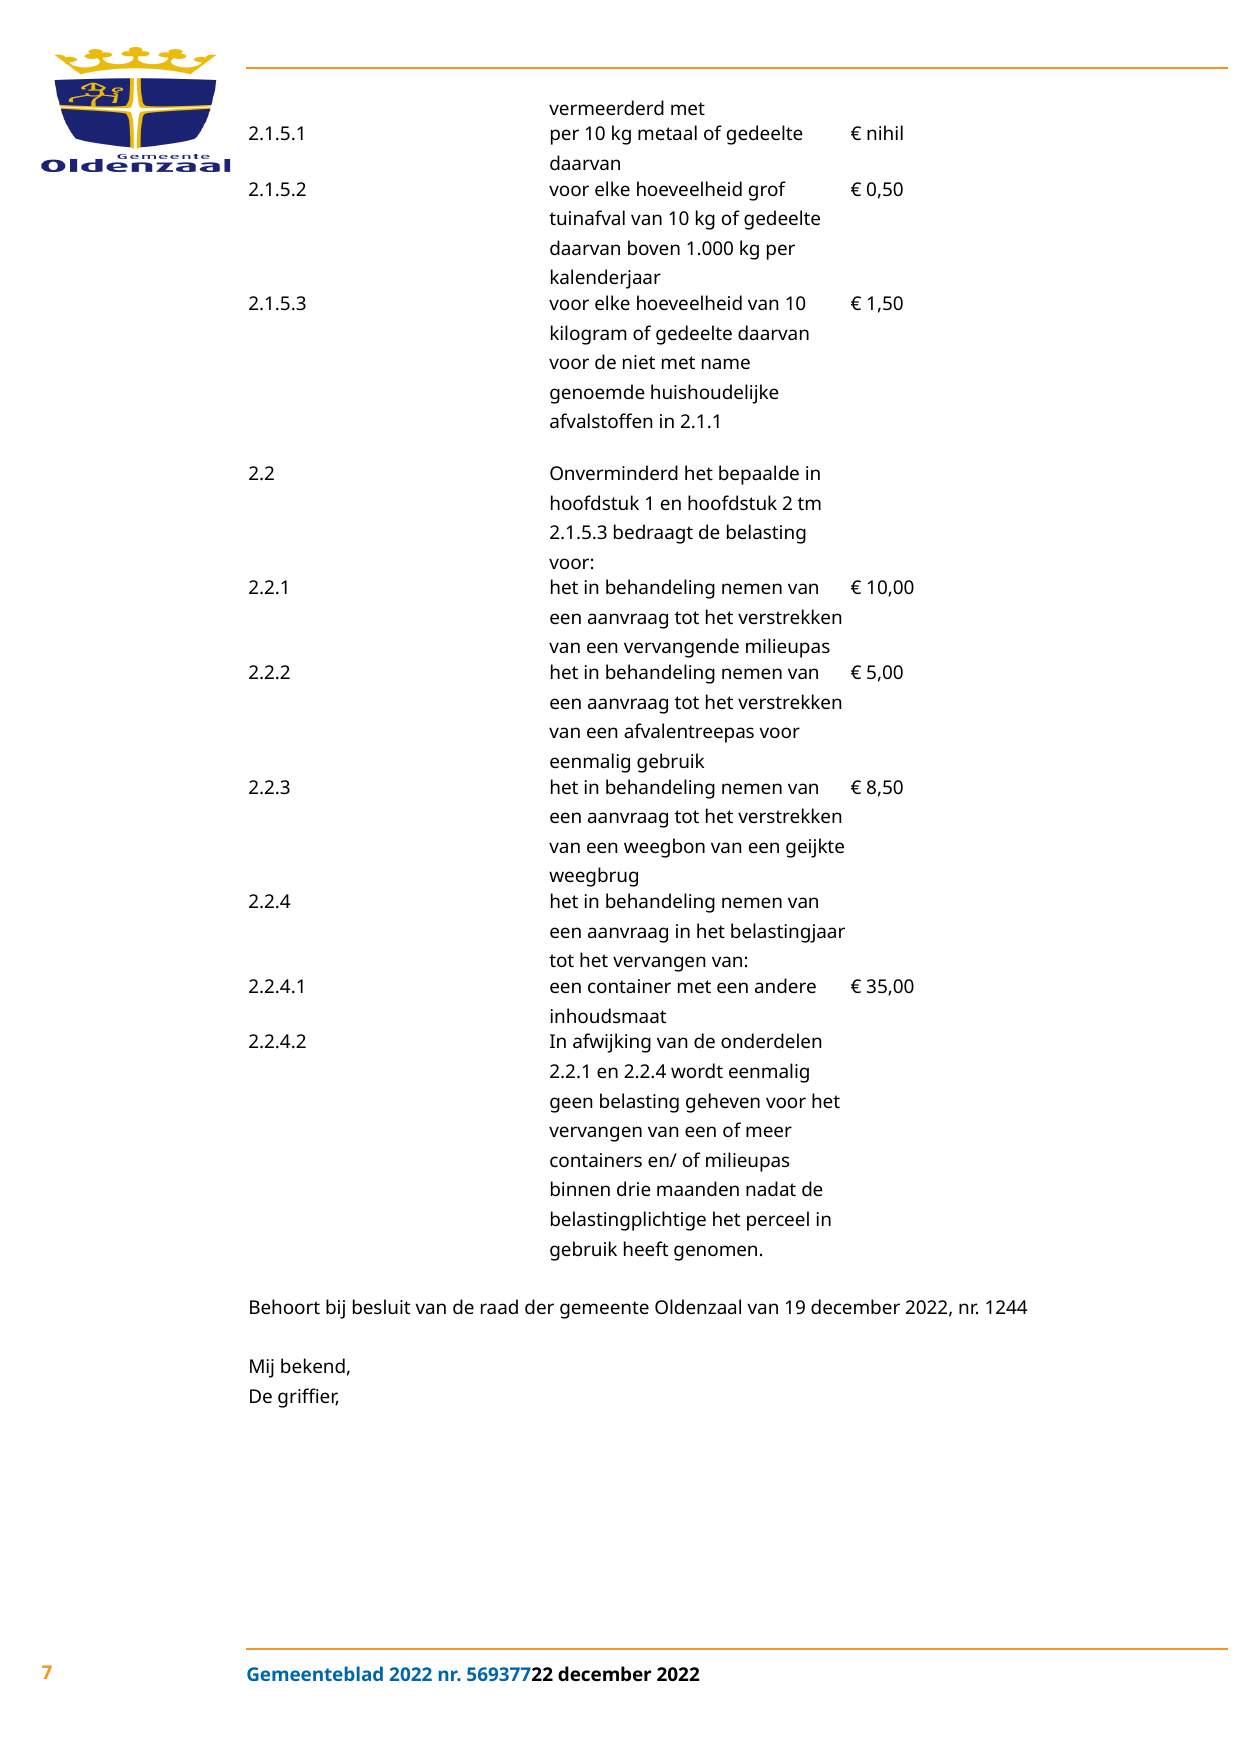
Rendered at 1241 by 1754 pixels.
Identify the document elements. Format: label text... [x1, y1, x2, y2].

table_cell € 5,00 [850, 660, 1152, 774]
text Behoort bij besluit van de raad der gemeente Oldenzaal van 19 december 2022, nr. 1244 [248, 1294, 1152, 1320]
table_cell 2.2 [248, 460, 549, 574]
picture [41, 47, 231, 172]
table_cell vermeerderd met [549, 95, 850, 121]
table_cell 2.2.3 [248, 774, 549, 888]
table_cell [850, 889, 1152, 973]
table_cell 2.2.1 [248, 575, 549, 659]
text Mij bekend, [248, 1353, 1152, 1379]
table_cell [850, 460, 1152, 574]
table_cell [850, 1029, 1152, 1261]
table_cell [850, 95, 1152, 121]
table_cell € nihil [850, 121, 1152, 176]
table_cell € 1,50 [850, 290, 1152, 434]
table_cell voor elke hoeveelheid van 10 kilogram of gedeelte daarvan voor de niet met name genoemde huishoudelijke afvalstoffen in 2.1.1 [549, 290, 850, 434]
table_cell 2.1.5.3 [248, 290, 549, 434]
table_cell 2.2.2 [248, 660, 549, 774]
table_cell het in behandeling nemen van een aanvraag tot het verstrekken van een weegbon van een geijkte weegbrug [549, 774, 850, 888]
table_cell Onverminderd het bepaalde in hoofdstuk 1 en hoofdstuk 2 tm 2.1.5.3 bedraagt de belasting voor: [549, 460, 850, 574]
table_cell [248, 95, 549, 121]
table_cell het in behandeling nemen van een aanvraag tot het verstrekken van een vervangende milieupas [549, 575, 850, 659]
table_cell het in behandeling nemen van een aanvraag in het belastingjaar tot het vervangen van: [549, 889, 850, 973]
table_cell een container met een andere inhoudsmaat [549, 973, 850, 1029]
table_cell 2.2.4.2 [248, 1029, 549, 1261]
table_cell € 0,50 [850, 176, 1152, 290]
table_cell [248, 434, 549, 460]
table_cell € 35,00 [850, 973, 1152, 1029]
table_cell € 10,00 [850, 575, 1152, 659]
text De griffier, [248, 1383, 1152, 1409]
table_cell het in behandeling nemen van een aanvraag tot het verstrekken van een afvalentreepas voor eenmalig gebruik [549, 660, 850, 774]
table_cell 2.2.4.1 [248, 973, 549, 1029]
table_cell per 10 kg metaal of gedeelte daarvan [549, 121, 850, 176]
table_cell 2.2.4 [248, 889, 549, 973]
table_cell In afwijking van de onderdelen 2.2.1 en 2.2.4 wordt eenmalig geen belasting geheven voor het vervangen van een of meer containers en/ of milieupas binnen drie maanden nadat de belastingplichtige het perceel in gebruik heeft genomen. [549, 1029, 850, 1261]
table_cell 2.1.5.2 [248, 176, 549, 290]
table_cell voor elke hoeveelheid grof tuinafval van 10 kg of gedeelte daarvan boven 1.000 kg per kalenderjaar [549, 176, 850, 290]
table_cell 2.1.5.1 [248, 121, 549, 176]
table_cell [850, 434, 1152, 460]
table_cell [549, 434, 850, 460]
table_cell € 8,50 [850, 774, 1152, 888]
